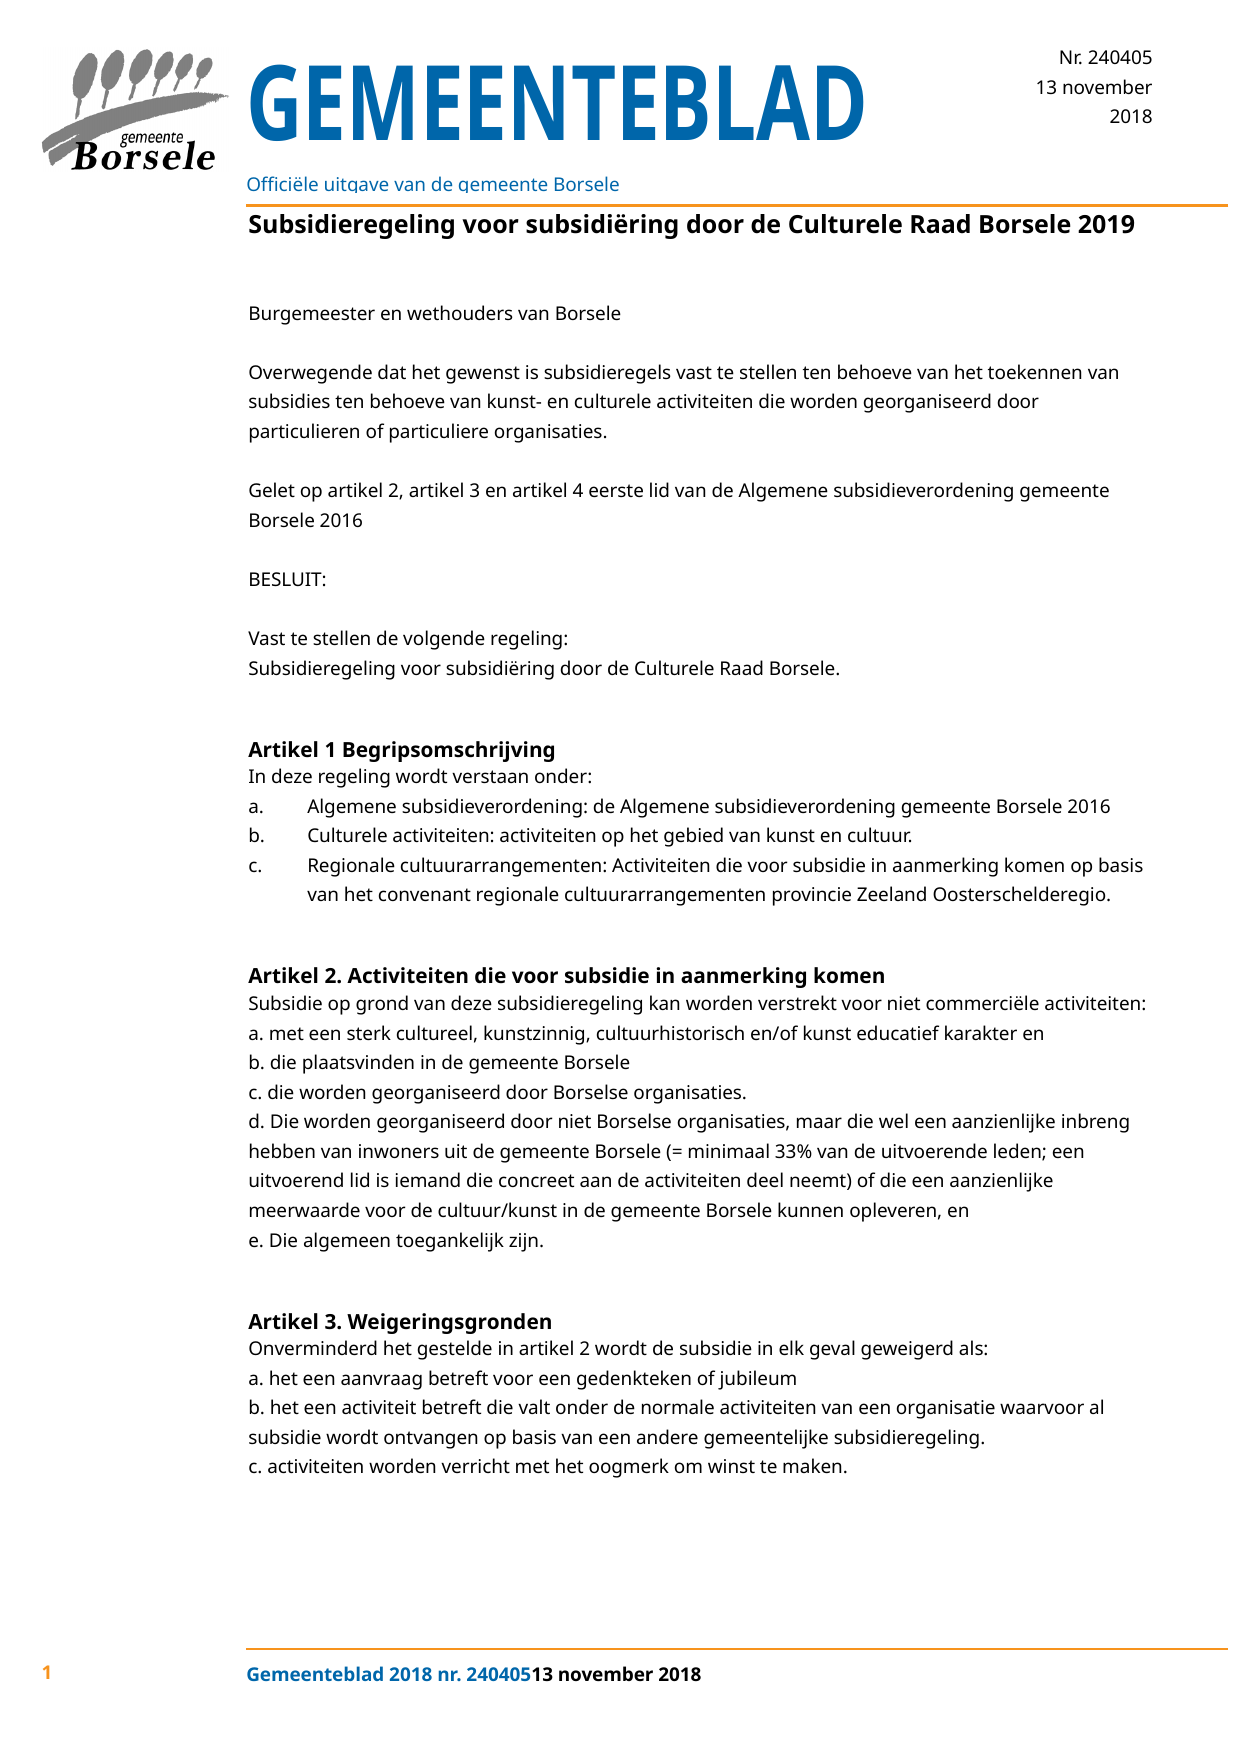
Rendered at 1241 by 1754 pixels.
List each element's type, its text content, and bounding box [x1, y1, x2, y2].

text BESLUIT: [248, 566, 1152, 592]
text Gelet op artikel 2, artikel 3 en artikel 4 eerste lid van de Algemene subsidieverordening gemeente Borsele 2016 [248, 477, 1152, 533]
text Onverminderd het gestelde in artikel 2 wordt de subsidie in elk geval geweigerd als: [248, 1335, 1152, 1361]
text a. met een sterk cultureel, kunstzinnig, cultuurhistorisch en/of kunst educatief karakter en [248, 1020, 1152, 1045]
text Subsidie op grond van deze subsidieregeling kan worden verstrekt voor niet commerciële activiteiten: [248, 990, 1152, 1016]
text Vast te stellen de volgende regeling: [248, 625, 1152, 651]
text b. die plaatsvinden in de gemeente Borsele [248, 1049, 1152, 1075]
text Burgemeester en wethouders van Borsele [248, 300, 1152, 326]
text d. Die worden georganiseerd door niet Borselse organisaties, maar die wel een aanzienlijke inbreng hebben van inwoners uit de gemeente Borsele (= minimaal 33% van de uitvoerende leden; een uitvoerend lid is iemand die concreet aan de activiteiten deel neemt) of die een aanzienlijke meerwaarde voor de cultuur/kunst in de gemeente Borsele kunnen opleveren, en [248, 1108, 1152, 1223]
text Overwegende dat het gewenst is subsidieregels vast te stellen ten behoeve van het toekennen van subsidies ten behoeve van kunst- en culturele activiteiten die worden georganiseerd door particulieren of particuliere organisaties. [248, 359, 1152, 444]
text In deze regeling wordt verstaan onder: [248, 763, 1152, 789]
text b. het een activiteit betreft die valt onder de normale activiteiten van een organisatie waarvoor al subsidie wordt ontvangen op basis van een andere gemeentelijke subsidieregeling. [248, 1394, 1152, 1450]
text e. Die algemeen toegankelijk zijn. [248, 1227, 1152, 1252]
list Algemene subsidieverordening: de Algemene subsidieverordening gemeente Borsele 2016 [248, 793, 1152, 819]
text Subsidieregeling voor subsidiëring door de Culturele Raad Borsele 2019 [248, 207, 1152, 241]
text Artikel 2. Activiteiten die voor subsidie in aanmerking komen [248, 962, 1152, 990]
picture [41, 47, 231, 172]
list Culturele activiteiten: activiteiten op het gebied van kunst en cultuur. [248, 822, 1152, 848]
text Subsidieregeling voor subsidiëring door de Culturele Raad Borsele. [248, 655, 1152, 681]
text c. die worden georganiseerd door Borselse organisaties. [248, 1079, 1152, 1104]
text a. het een aanvraag betreft voor een gedenkteken of jubileum [248, 1365, 1152, 1391]
text Artikel 1 Begripsomschrijving [248, 735, 1152, 763]
list Regionale cultuurarrangementen: Activiteiten die voor subsidie in aanmerking komen op basis van het convenant regionale cultuurarrangementen provincie Zeeland Oosterschelderegio. [248, 852, 1152, 907]
text c. activiteiten worden verricht met het oogmerk om winst te maken. [248, 1453, 1152, 1479]
text Artikel 3. Weigeringsgronden [248, 1307, 1152, 1335]
